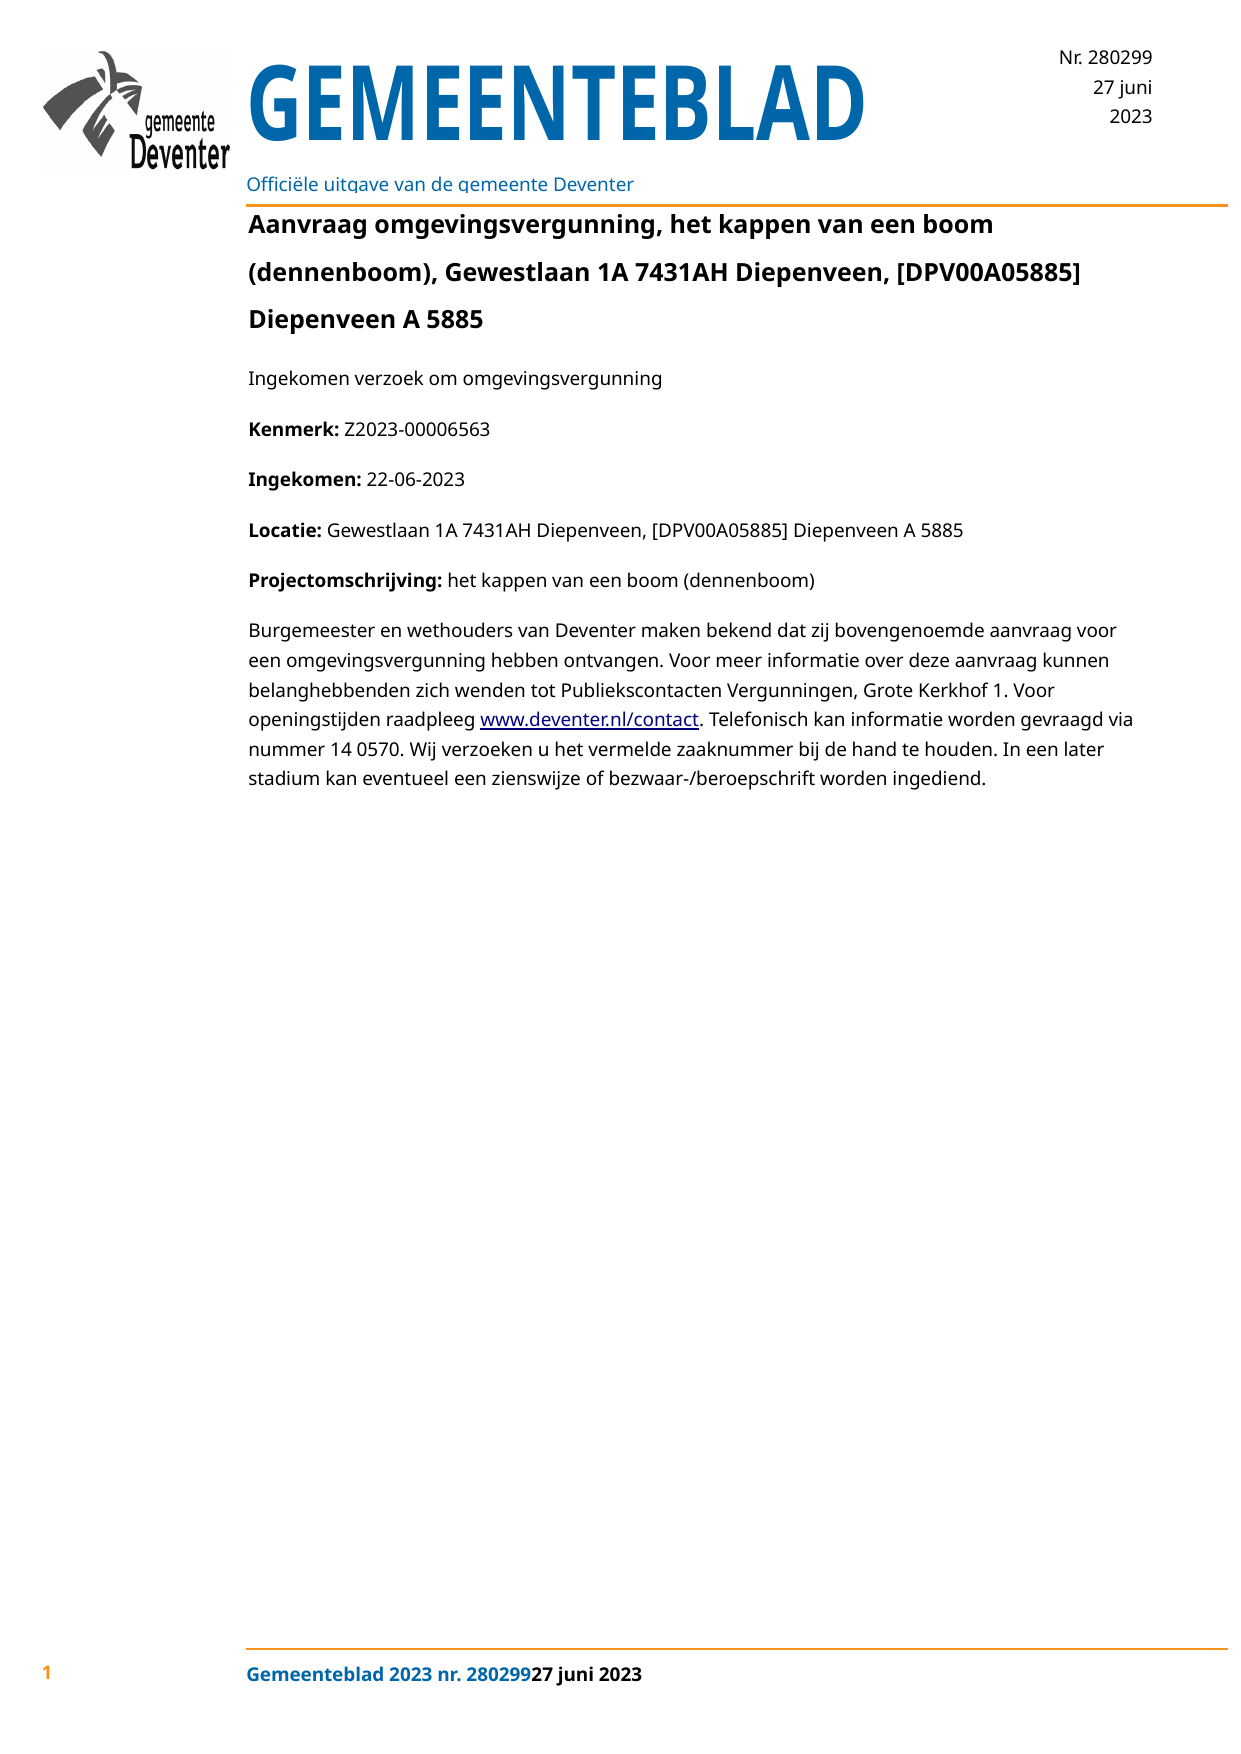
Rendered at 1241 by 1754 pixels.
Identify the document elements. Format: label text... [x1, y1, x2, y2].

text Ingekomen verzoek om omgevingsvergunning [248, 366, 1152, 391]
text Aanvraag omgevingsvergunning, het kappen van een boom (dennenboom), Gewestlaan 1A 7431AH Diepenveen, [DPV00A05885] Diepenveen A 5885 [248, 207, 1152, 336]
picture [41, 47, 231, 172]
text Locatie: Gewestlaan 1A 7431AH Diepenveen, [DPV00A05885] Diepenveen A 5885 [248, 517, 1152, 542]
text Burgemeester en wethouders van Deventer maken bekend dat zij bovengenoemde aanvraag voor een omgevingsvergunning hebben ontvangen. Voor meer informatie over deze aanvraag kunnen belanghebbenden zich wenden tot Publiekscontacten Vergunningen, Grote Kerkhof 1. Voor openingstijden raadpleeg www.deventer.nl/contact. Telefonisch kan informatie worden gevraagd via nummer 14 0570. Wij verzoeken u het vermelde zaaknummer bij de hand te houden. In een later stadium kan eventueel een zienswijze of bezwaar-/beroepschrift worden ingediend. [248, 618, 1152, 791]
text Projectomschrijving: het kappen van een boom (dennenboom) [248, 567, 1152, 593]
text Kenmerk: Z2023-00006563 [248, 416, 1152, 442]
text Ingekomen: 22-06-2023 [248, 466, 1152, 492]
